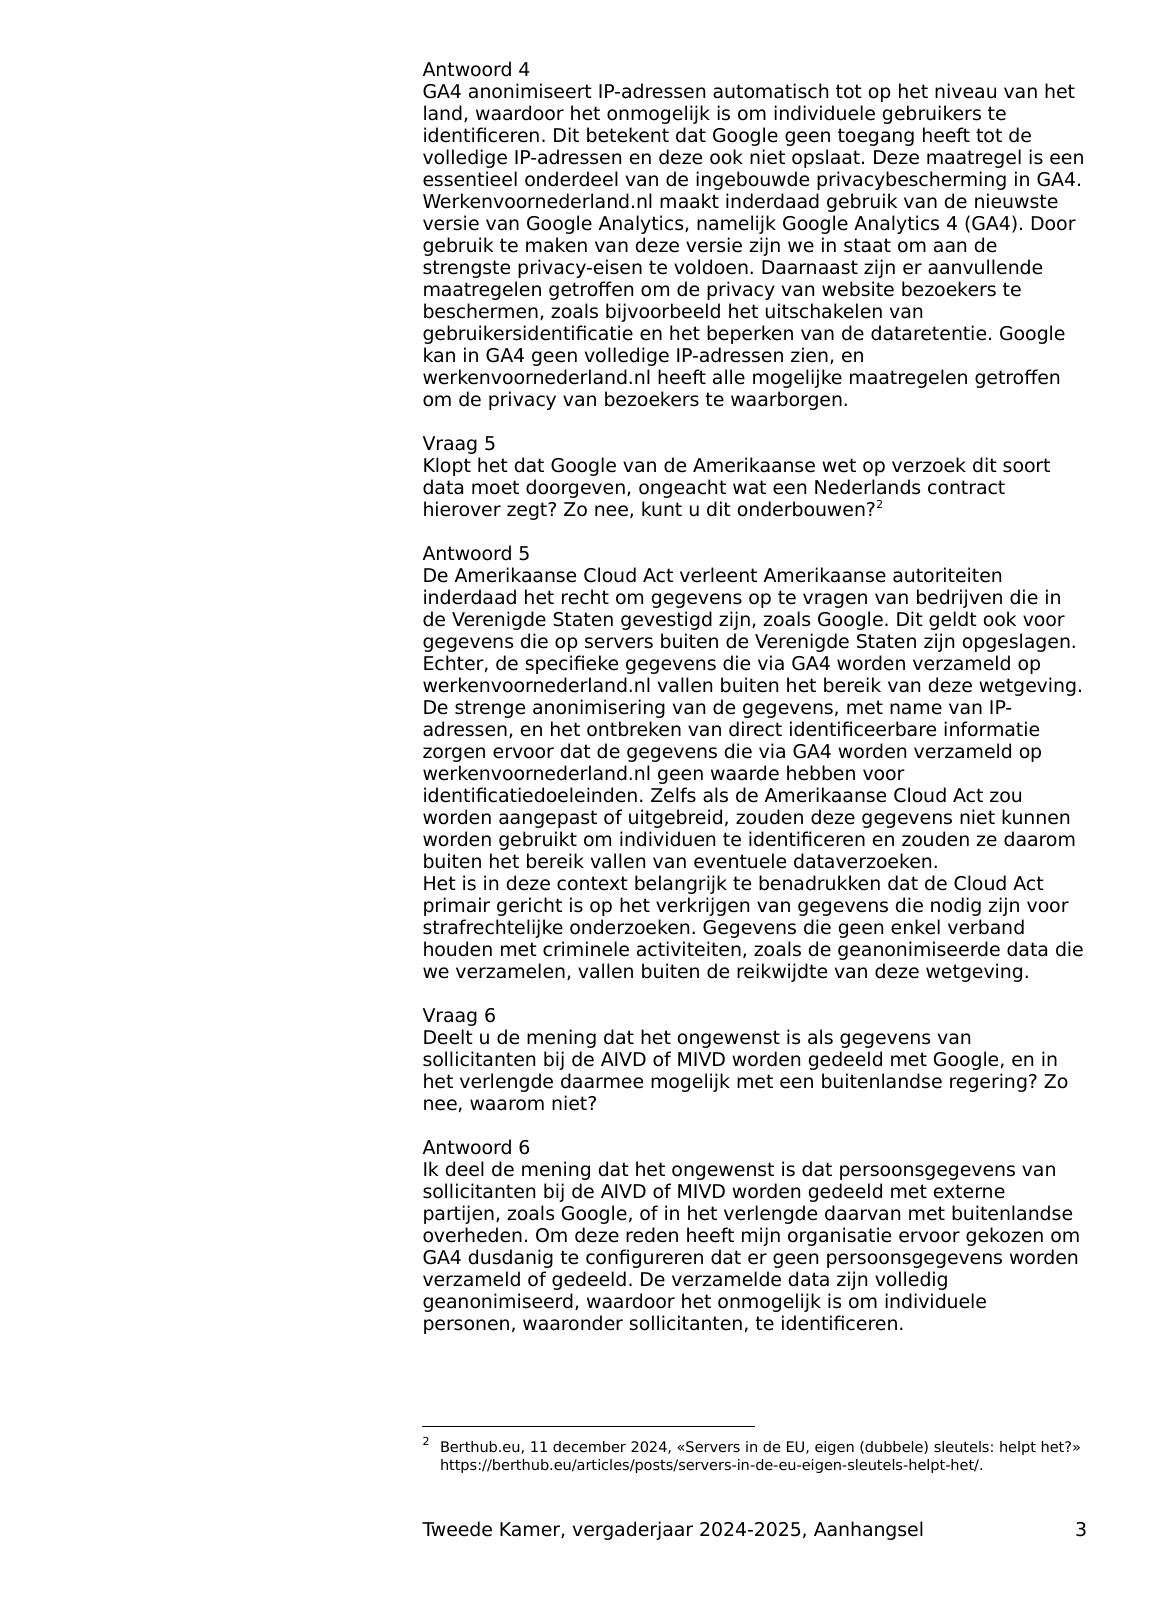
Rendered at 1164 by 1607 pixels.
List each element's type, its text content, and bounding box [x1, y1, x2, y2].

text GA4 anonimiseert IP-adressen automatisch tot op het niveau van het land, waardoor het onmogelijk is om individuele gebruikers te identificeren. Dit betekent dat Google geen toegang heeft tot de volledige IP-adressen en deze ook niet opslaat. Deze maatregel is een essentieel onderdeel van de ingebouwde privacybescherming in GA4. [422, 81, 1087, 191]
text Antwoord 5 [422, 543, 1087, 565]
text De Amerikaanse Cloud Act verleent Amerikaanse autoriteiten inderdaad het recht om gegevens op te vragen van bedrijven die in de Verenigde Staten gevestigd zijn, zoals Google. Dit geldt ook voor gegevens die op servers buiten de Verenigde Staten zijn opgeslagen. Echter, de specifieke gegevens die via GA4 worden verzameld op werkenvoornederland.nl vallen buiten het bereik van deze wetgeving. [422, 565, 1087, 697]
text Werkenvoornederland.nl maakt inderdaad gebruik van de nieuwste versie van Google Analytics, namelijk Google Analytics 4 (GA4). Door gebruik te maken van deze versie zijn we in staat om aan de strengste privacy-eisen te voldoen. Daarnaast zijn er aanvullende maatregelen getroffen om de privacy van website bezoekers te beschermen, zoals bijvoorbeeld het uitschakelen van gebruikersidentificatie en het beperken van de dataretentie. Google kan in GA4 geen volledige IP-adressen zien, en werkenvoornederland.nl heeft alle mogelijke maatregelen getroffen om de privacy van bezoekers te waarborgen. [422, 191, 1087, 411]
text Klopt het dat Google van de Amerikaanse wet op verzoek dit soort data moet doorgeven, ongeacht wat een Nederlands contract hierover zegt? Zo nee, kunt u dit onderbouwen? [422, 455, 1087, 521]
text Vraag 5 [422, 433, 1087, 455]
text Vraag 6 [422, 1005, 1087, 1027]
text Deelt u de mening dat het ongewenst is als gegevens van sollicitanten bij de AIVD of MIVD worden gedeeld met Google, en in het verlengde daarmee mogelijk met een buitenlandse regering? Zo nee, waarom niet? [422, 1027, 1087, 1115]
text De strenge anonimisering van de gegevens, met name van IP-adressen, en het ontbreken van direct identificeerbare informatie zorgen ervoor dat de gegevens die via GA4 worden verzameld op werkenvoornederland.nl geen waarde hebben voor identificatiedoeleinden. Zelfs als de Amerikaanse Cloud Act zou worden aangepast of uitgebreid, zouden deze gegevens niet kunnen worden gebruikt om individuen te identificeren en zouden ze daarom buiten het bereik vallen van eventuele dataverzoeken. [422, 697, 1087, 873]
text Het is in deze context belangrijk te benadrukken dat de Cloud Act primair gericht is op het verkrijgen van gegevens die nodig zijn voor strafrechtelijke onderzoeken. Gegevens die geen enkel verband houden met criminele activiteiten, zoals de geanonimiseerde data die we verzamelen, vallen buiten de reikwijdte van deze wetgeving. [422, 873, 1087, 983]
text Ik deel de mening dat het ongewenst is dat persoonsgegevens van sollicitanten bij de AIVD of MIVD worden gedeeld met externe partijen, zoals Google, of in het verlengde daarvan met buitenlandse overheden. Om deze reden heeft mijn organisatie ervoor gekozen om GA4 dusdanig te configureren dat er geen persoonsgegevens worden verzameld of gedeeld. De verzamelde data zijn volledig geanonimiseerd, waardoor het onmogelijk is om individuele personen, waaronder sollicitanten, te identificeren. [422, 1159, 1087, 1335]
text Berthub.eu, 11 december 2024, «Servers in de EU, eigen (dubbele) sleutels: helpt het?» https://berthub.eu/articles/posts/servers-in-de-eu-eigen-sleutels-helpt-het/. [422, 1435, 1087, 1474]
text Antwoord 4 [422, 59, 1087, 81]
text Antwoord 6 [422, 1137, 1087, 1159]
